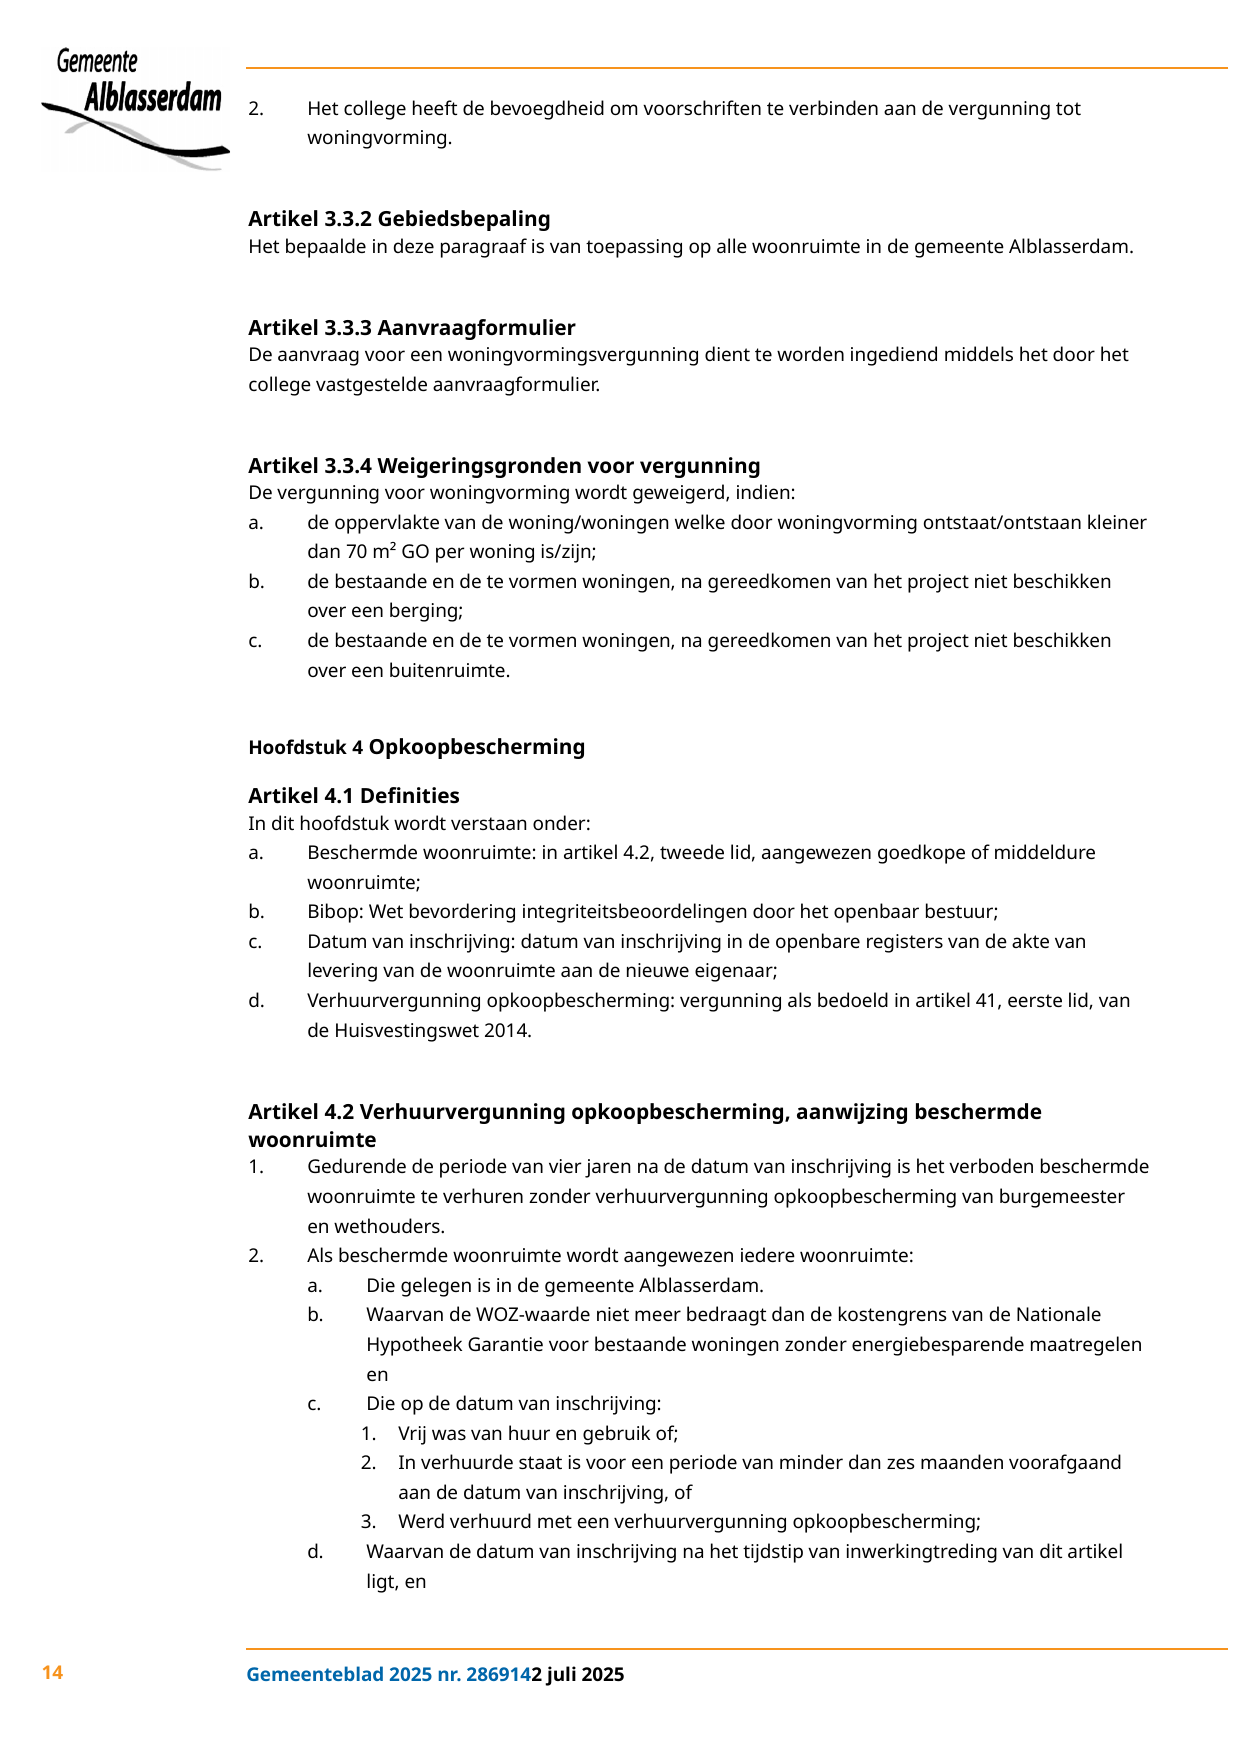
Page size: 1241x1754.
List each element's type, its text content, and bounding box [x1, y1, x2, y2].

list Verhuurvergunning opkoopbescherming: vergunning als bedoeld in artikel 41, eerste lid, van de Huisvestingswet 2014. [248, 987, 1152, 1042]
list Die op de datum van inschrijving: [307, 1390, 1152, 1416]
list Waarvan de WOZ-waarde niet meer bedraagt dan de kostengrens van de Nationale Hypotheek Garantie voor bestaande woningen zonder energiebesparende maatregelen en [307, 1302, 1152, 1386]
text Artikel 4.2 Verhuurvergunning opkoopbescherming, aanwijzing beschermde woonruimte [248, 1097, 1152, 1154]
text Artikel 3.3.4 Weigeringsgronden voor vergunning [248, 451, 1152, 479]
list de oppervlakte van de woning/woningen welke door woningvorming ontstaat/ontstaan kleiner dan 70 m² GO per woning is/zijn; [248, 509, 1152, 564]
list Bibop: Wet bevordering integriteitsbeoordelingen door het openbaar bestuur; [248, 898, 1152, 924]
list Gedurende de periode van vier jaren na de datum van inschrijving is het verboden beschermde woonruimte te verhuren zonder verhuurvergunning opkoopbescherming van burgemeester en wethouders. [248, 1154, 1152, 1238]
text Artikel 3.3.2 Gebiedsbepaling [248, 204, 1152, 233]
list Waarvan de datum van inschrijving na het tijdstip van inwerkingtreding van dit artikel ligt, en [307, 1538, 1152, 1593]
list Beschermde woonruimte: in artikel 4.2, tweede lid, aangewezen goedkope of middeldure woonruimte; [248, 839, 1152, 894]
text Artikel 3.3.3 Aanvraagformulier [248, 313, 1152, 341]
list Vrij was van huur en gebruik of; [361, 1420, 1152, 1446]
list Het college heeft de bevoegdheid om voorschriften te verbinden aan de vergunning tot woningvorming. [248, 95, 1152, 150]
text Hoofdstuk 4 Opkoopbescherming [248, 732, 1152, 760]
list In verhuurde staat is voor een periode van minder dan zes maanden voorafgaand aan de datum van inschrijving, of [361, 1449, 1152, 1505]
list Als beschermde woonruimte wordt aangewezen iedere woonruimte: [248, 1242, 1152, 1268]
list de bestaande en de te vormen woningen, na gereedkomen van het project niet beschikken over een buitenruimte. [248, 627, 1152, 682]
text Artikel 4.1 Definities [248, 781, 1152, 810]
picture [41, 47, 231, 172]
text De vergunning voor woningvorming wordt geweigerd, indien: [248, 479, 1152, 505]
text De aanvraag voor een woningvormingsvergunning dient te worden ingediend middels het door het college vastgestelde aanvraagformulier. [248, 341, 1152, 397]
text In dit hoofdstuk wordt verstaan onder: [248, 810, 1152, 835]
list de bestaande en de te vormen woningen, na gereedkomen van het project niet beschikken over een berging; [248, 568, 1152, 623]
list Werd verhuurd met een verhuurvergunning opkoopbescherming; [361, 1509, 1152, 1534]
text Het bepaalde in deze paragraaf is van toepassing op alle woonruimte in de gemeente Alblasserdam. [248, 233, 1152, 258]
list Datum van inschrijving: datum van inschrijving in de openbare registers van de akte van levering van de woonruimte aan de nieuwe eigenaar; [248, 928, 1152, 983]
list Die gelegen is in de gemeente Alblasserdam. [307, 1272, 1152, 1298]
